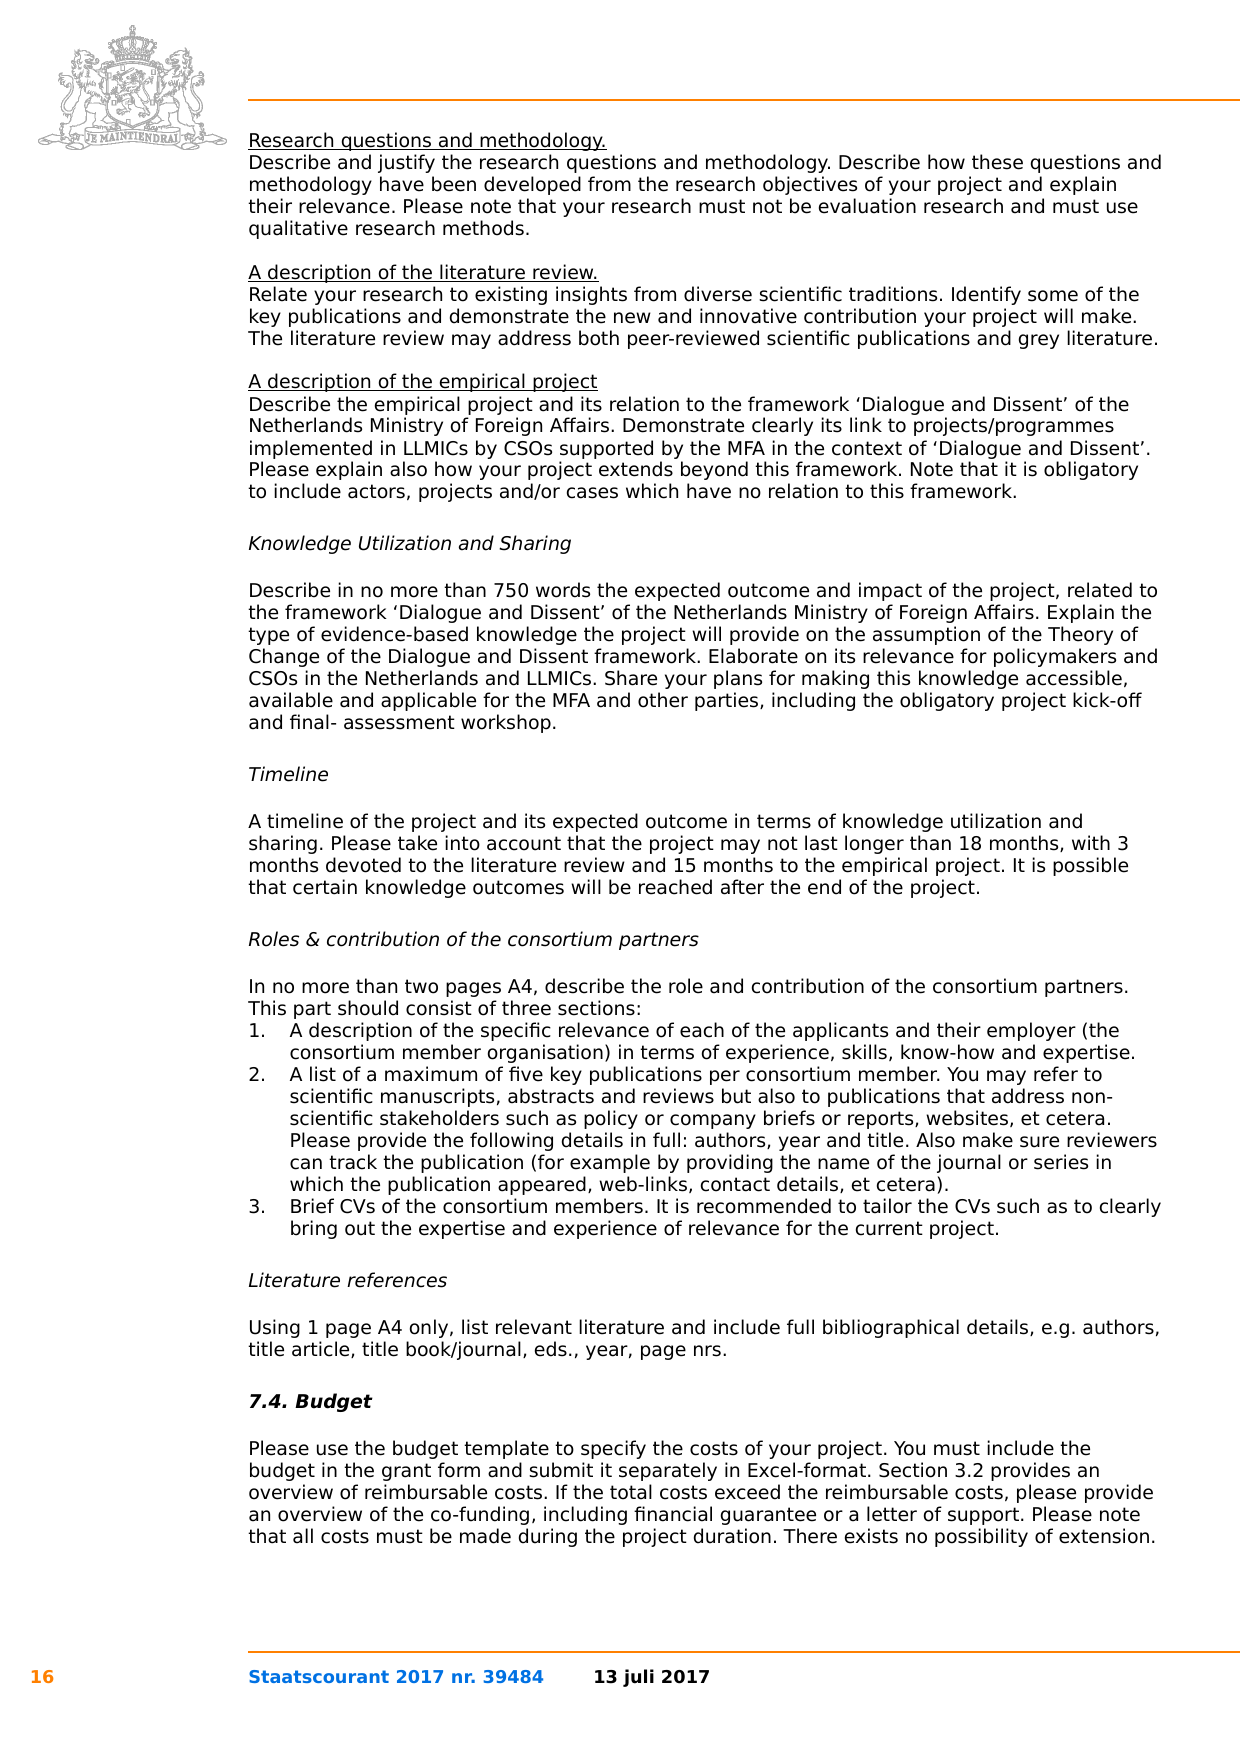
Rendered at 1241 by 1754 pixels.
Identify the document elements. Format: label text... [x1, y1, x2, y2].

text Describe in no more than 750 words the expected outcome and impact of the project, related to the framework ‘Dialogue and Dissent’ of the Netherlands Ministry of Foreign Affairs. Explain the type of evidence-based knowledge the project will provide on the assumption of the Theory of Change of the Dialogue and Dissent framework. Elaborate on its relevance for policymakers and CSOs in the Netherlands and LLMICs. Share your plans for making this knowledge accessible, available and applicable for the MFA and other parties, including the obligatory project kick-off and final- assessment workshop. [248, 580, 1163, 734]
text A description of the literature review. [248, 262, 1163, 284]
text Research questions and methodology. [248, 130, 1163, 152]
text Please use the budget template to specify the costs of your project. You must include the budget in the grant form and submit it separately in Excel-format. Section 3.2 provides an overview of reimbursable costs. If the total costs exceed the reimbursable costs, please provide an overview of the co-funding, including financial guarantee or a letter of support. Please note that all costs must be made during the project duration. There exists no possibility of extension. [248, 1438, 1163, 1548]
subtitle Timeline [248, 764, 1163, 786]
text Describe and justify the research questions and methodology. Describe how these questions and methodology have been developed from the research objectives of your project and explain their relevance. Please note that your research must not be evaluation research and must use qualitative research methods. [248, 152, 1163, 240]
text Relate your research to existing insights from diverse scientific traditions. Identify some of the key publications and demonstrate the new and innovative contribution your project will make. The literature review may address both peer-reviewed scientific publications and grey literature. [248, 284, 1163, 349]
text 3. Brief CVs of the consortium members. It is recommended to tailor the CVs such as to clearly bring out the expertise and experience of relevance for the current project. [248, 1196, 1163, 1240]
text A timeline of the project and its expected outcome in terms of knowledge utilization and sharing. Please take into account that the project may not last longer than 18 months, with 3 months devoted to the literature review and 15 months to the empirical project. It is possible that certain knowledge outcomes will be reached after the end of the project. [248, 811, 1163, 899]
subtitle Roles & contribution of the consortium partners [248, 929, 1163, 951]
subtitle 7.4. Budget [248, 1391, 1163, 1413]
text 1. A description of the specific relevance of each of the applicants and their employer (the consortium member organisation) in terms of experience, skills, know-how and expertise. [248, 1020, 1163, 1064]
text 2. A list of a maximum of five key publications per consortium member. You may refer to scientific manuscripts, abstracts and reviews but also to publications that address non- scientific stakeholders such as policy or company briefs or reports, websites, et cetera. Please provide the following details in full: authors, year and title. Also make sure reviewers can track the publication (for example by providing the name of the journal or series in which the publication appeared, web-links, contact details, et cetera). [248, 1064, 1163, 1196]
text A description of the empirical project [248, 371, 1163, 393]
text Describe the empirical project and its relation to the framework ‘Dialogue and Dissent’ of the Netherlands Ministry of Foreign Affairs. Demonstrate clearly its link to projects/programmes implemented in LLMICs by CSOs supported by the MFA in the context of ‘Dialogue and Dissent’. Please explain also how your project extends beyond this framework. Note that it is obligatory to include actors, projects and/or cases which have no relation to this framework. [248, 393, 1163, 503]
picture [38, 25, 227, 150]
text Using 1 page A4 only, list relevant literature and include full bibliographical details, e.g. authors, title article, title book/journal, eds., year, page nrs. [248, 1317, 1163, 1361]
subtitle Literature references [248, 1270, 1163, 1292]
subtitle Knowledge Utilization and Sharing [248, 533, 1163, 555]
text In no more than two pages A4, describe the role and contribution of the consortium partners. This part should consist of three sections: [248, 976, 1163, 1020]
